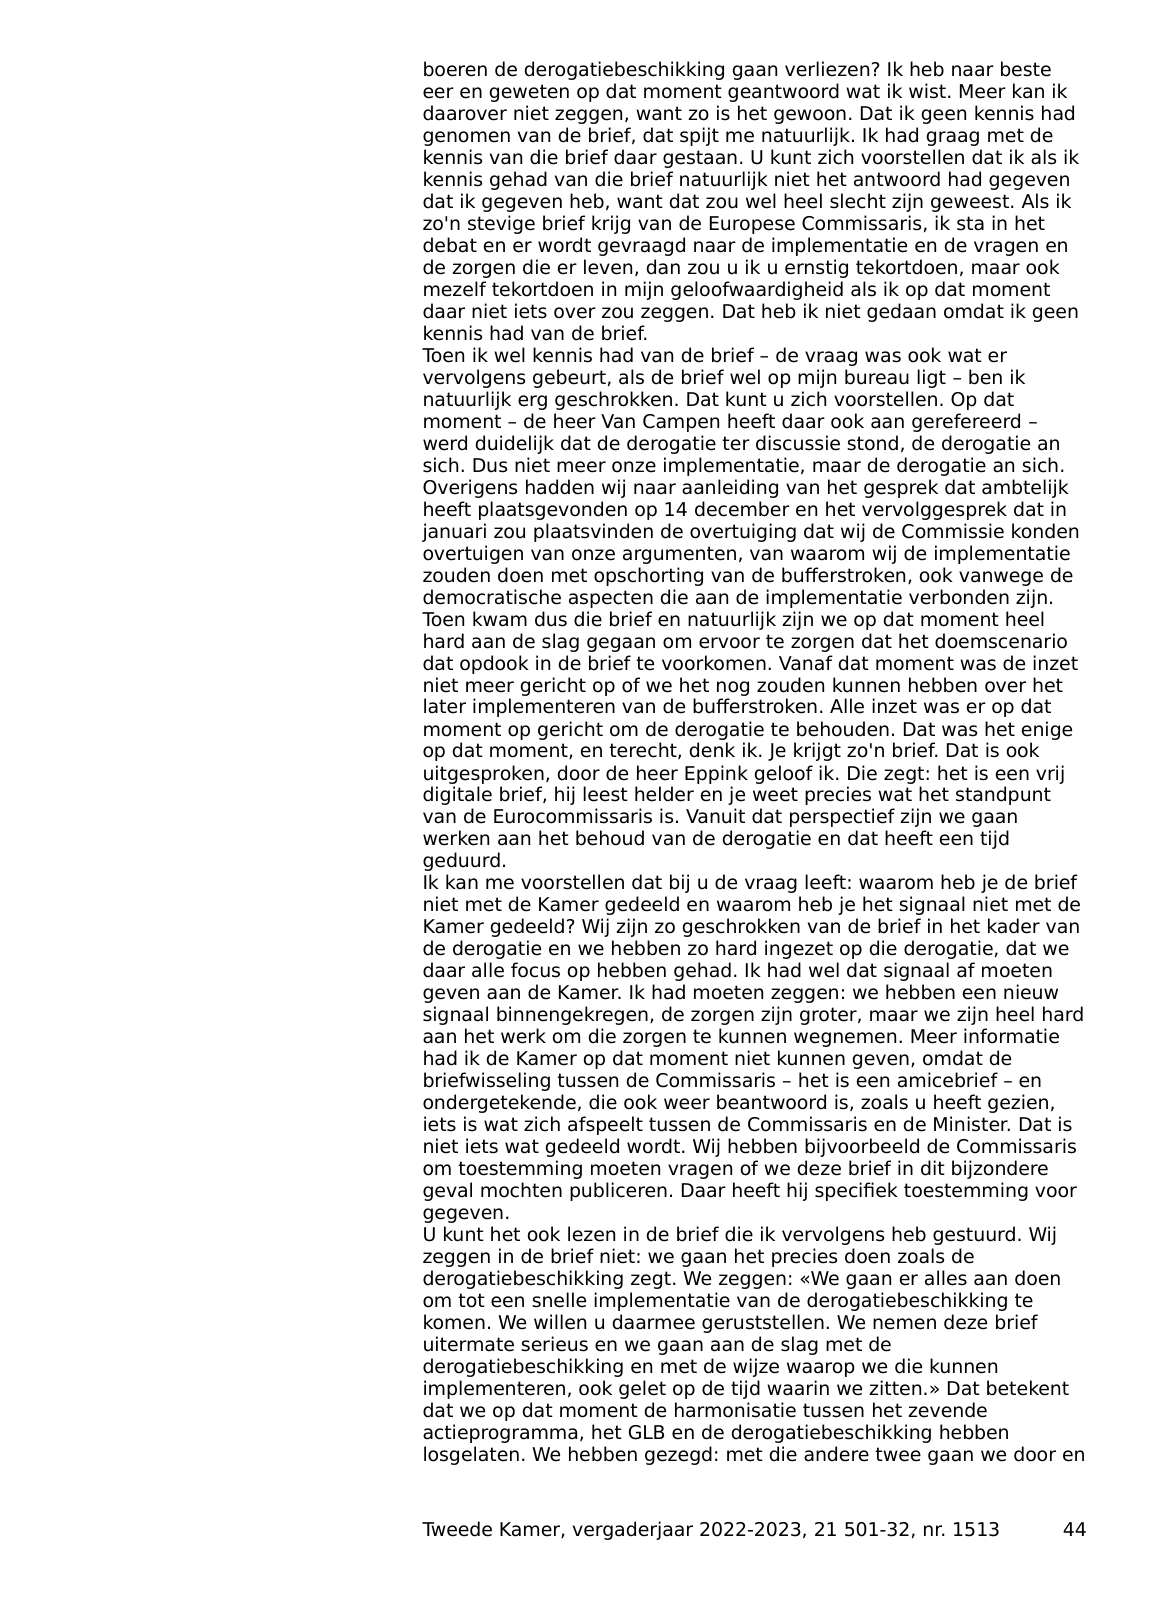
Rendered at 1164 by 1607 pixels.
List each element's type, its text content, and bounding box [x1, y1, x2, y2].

text Toen ik wel kennis had van de brief – de vraag was ook wat er vervolgens gebeurt, als de brief wel op mijn bureau ligt – ben ik natuurlijk erg geschrokken. Dat kunt u zich voorstellen. Op dat moment – de heer Van Campen heeft daar ook aan gerefereerd – werd duidelijk dat de derogatie ter discussie stond, de derogatie an sich. Dus niet meer onze implementatie, maar de derogatie an sich. Overigens hadden wij naar aanleiding van het gesprek dat ambtelijk heeft plaatsgevonden op 14 december en het vervolggesprek dat in januari zou plaatsvinden de overtuiging dat wij de Commissie konden overtuigen van onze argumenten, van waarom wij de implementatie zouden doen met opschorting van de bufferstroken, ook vanwege de democratische aspecten die aan de implementatie verbonden zijn. [422, 345, 1087, 608]
text boeren de derogatiebeschikking gaan verliezen? Ik heb naar beste eer en geweten op dat moment geantwoord wat ik wist. Meer kan ik daarover niet zeggen, want zo is het gewoon. Dat ik geen kennis had genomen van de brief, dat spijt me natuurlijk. Ik had graag met de kennis van die brief daar gestaan. U kunt zich voorstellen dat ik als ik kennis gehad van die brief natuurlijk niet het antwoord had gegeven dat ik gegeven heb, want dat zou wel heel slecht zijn geweest. Als ik zo'n stevige brief krijg van de Europese Commissaris, ik sta in het debat en er wordt gevraagd naar de implementatie en de vragen en de zorgen die er leven, dan zou u ik u ernstig tekortdoen, maar ook mezelf tekortdoen in mijn geloofwaardigheid als ik op dat moment daar niet iets over zou zeggen. Dat heb ik niet gedaan omdat ik geen kennis had van de brief. [422, 59, 1087, 345]
text Ik kan me voorstellen dat bij u de vraag leeft: waarom heb je de brief niet met de Kamer gedeeld en waarom heb je het signaal niet met de Kamer gedeeld? Wij zijn zo geschrokken van de brief in het kader van de derogatie en we hebben zo hard ingezet op die derogatie, dat we daar alle focus op hebben gehad. Ik had wel dat signaal af moeten geven aan de Kamer. Ik had moeten zeggen: we hebben een nieuw signaal binnengekregen, de zorgen zijn groter, maar we zijn heel hard aan het werk om die zorgen te kunnen wegnemen. Meer informatie had ik de Kamer op dat moment niet kunnen geven, omdat de briefwisseling tussen de Commissaris – het is een amicebrief – en ondergetekende, die ook weer beantwoord is, zoals u heeft gezien, iets is wat zich afspeelt tussen de Commissaris en de Minister. Dat is niet iets wat gedeeld wordt. Wij hebben bijvoorbeeld de Commissaris om toestemming moeten vragen of we deze brief in dit bijzondere geval mochten publiceren. Daar heeft hij specifiek toestemming voor gegeven. [422, 872, 1087, 1224]
text U kunt het ook lezen in de brief die ik vervolgens heb gestuurd. Wij zeggen in de brief niet: we gaan het precies doen zoals de derogatiebeschikking zegt. We zeggen: «We gaan er alles aan doen om tot een snelle implementatie van de derogatiebeschikking te komen. We willen u daarmee geruststellen. We nemen deze brief uitermate serieus en we gaan aan de slag met de derogatiebeschikking en met de wijze waarop we die kunnen implementeren, ook gelet op de tijd waarin we zitten.» Dat betekent dat we op dat moment de harmonisatie tussen het zevende actieprogramma, het GLB en de derogatiebeschikking hebben losgelaten. We hebben gezegd: met die andere twee gaan we door en [422, 1224, 1087, 1466]
text Toen kwam dus die brief en natuurlijk zijn we op dat moment heel hard aan de slag gegaan om ervoor te zorgen dat het doemscenario dat opdook in de brief te voorkomen. Vanaf dat moment was de inzet niet meer gericht op of we het nog zouden kunnen hebben over het later implementeren van de bufferstroken. Alle inzet was er op dat moment op gericht om de derogatie te behouden. Dat was het enige op dat moment, en terecht, denk ik. Je krijgt zo'n brief. Dat is ook uitgesproken, door de heer Eppink geloof ik. Die zegt: het is een vrij digitale brief, hij leest helder en je weet precies wat het standpunt van de Eurocommissaris is. Vanuit dat perspectief zijn we gaan werken aan het behoud van de derogatie en dat heeft een tijd geduurd. [422, 608, 1087, 872]
